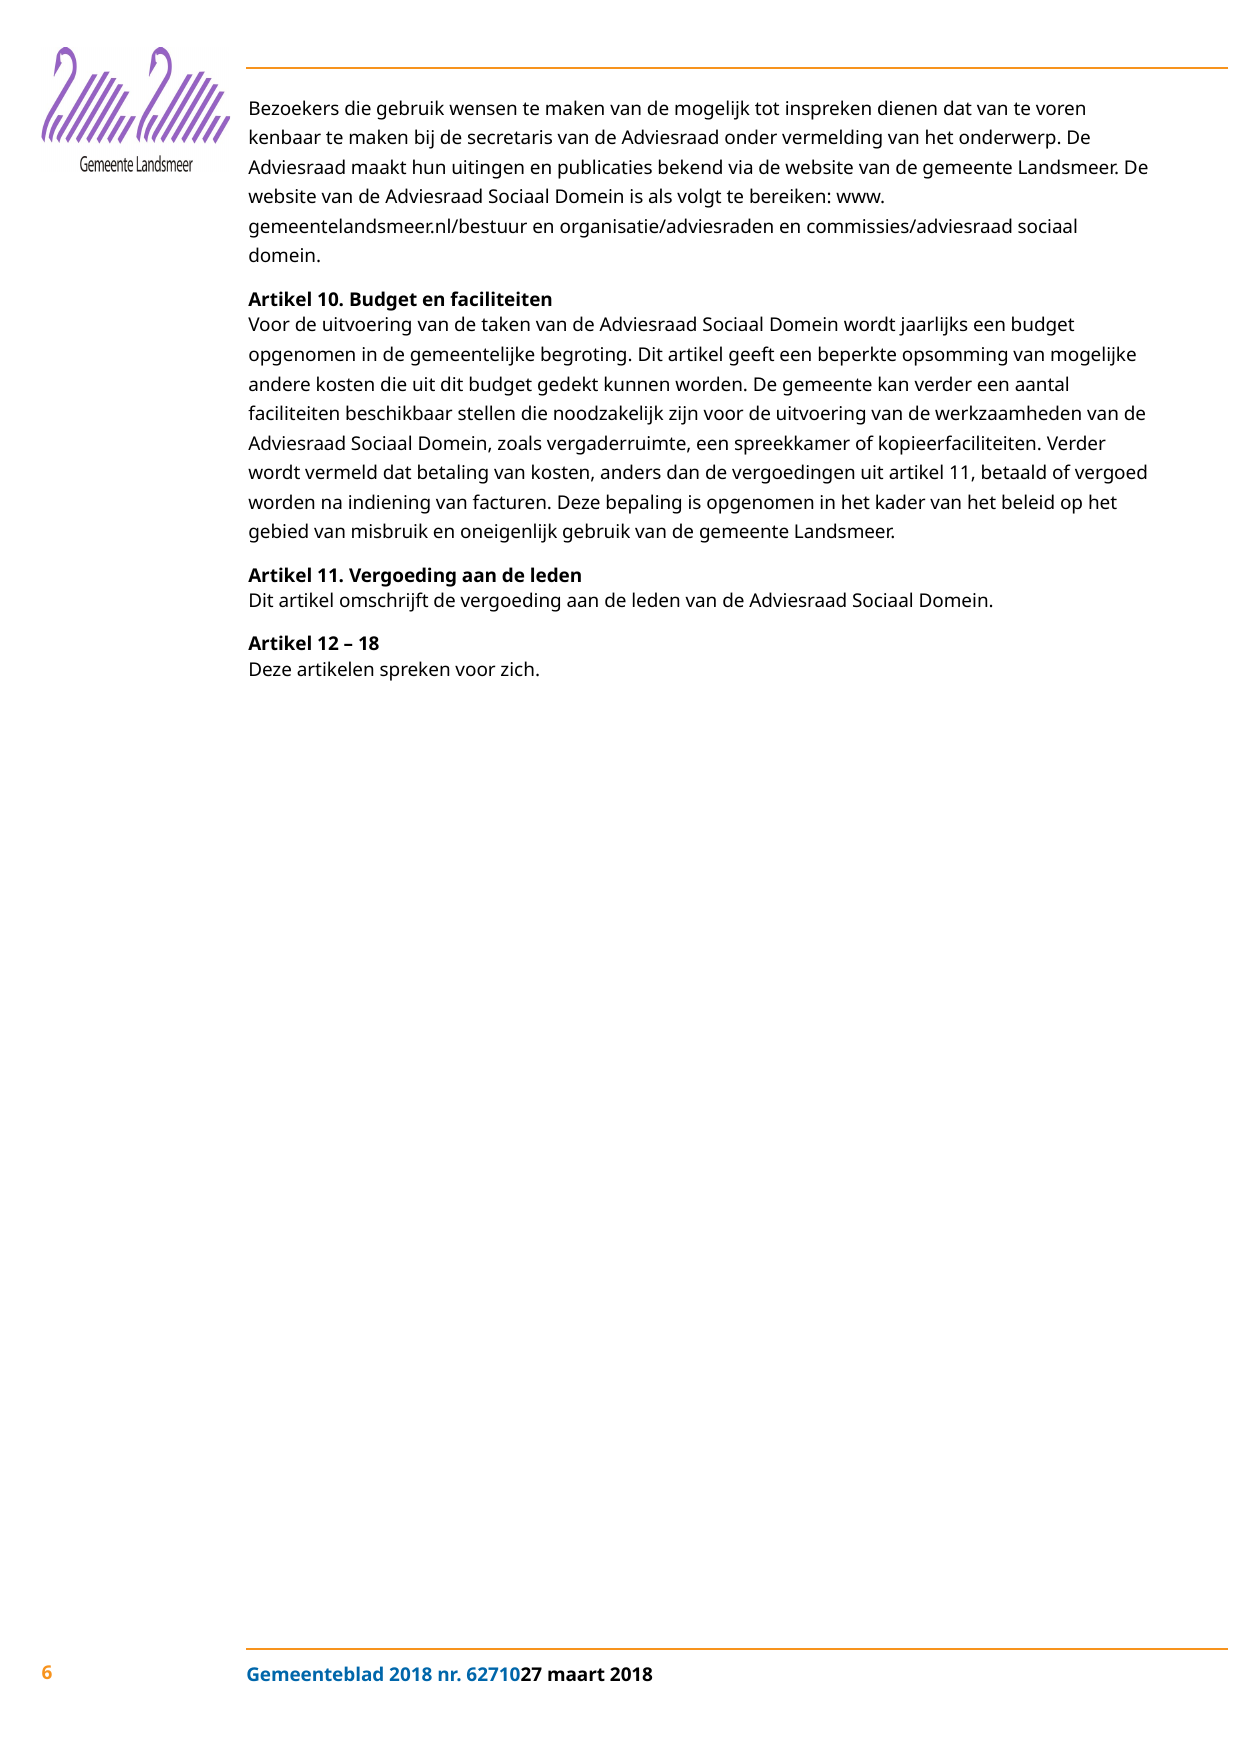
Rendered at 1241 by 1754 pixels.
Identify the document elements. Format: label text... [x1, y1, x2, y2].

text Artikel 11. Vergoeding aan de leden [248, 562, 1152, 587]
text Artikel 10. Budget en faciliteiten [248, 286, 1152, 312]
text Artikel 12 – 18 [248, 631, 1152, 656]
text Voor de uitvoering van de taken van de Adviesraad Sociaal Domein wordt jaarlijks een budget opgenomen in de gemeentelijke begroting. Dit artikel geeft een beperkte opsomming van mogelijke andere kosten die uit dit budget gedekt kunnen worden. De gemeente kan verder een aantal faciliteiten beschikbaar stellen die noodzakelijk zijn voor de uitvoering van de werkzaamheden van de Adviesraad Sociaal Domein, zoals vergaderruimte, een spreekkamer of kopieerfaciliteiten. Verder wordt vermeld dat betaling van kosten, anders dan de vergoedingen uit artikel 11, betaald of vergoed worden na indiening van facturen. Deze bepaling is opgenomen in het kader van het beleid op het gebied van misbruik en oneigenlijk gebruik van de gemeente Landsmeer. [248, 312, 1152, 544]
text Deze artikelen spreken voor zich. [248, 656, 1152, 682]
text Bezoekers die gebruik wensen te maken van de mogelijk tot inspreken dienen dat van te voren kenbaar te maken bij de secretaris van de Adviesraad onder vermelding van het onderwerp. De Adviesraad maakt hun uitingen en publicaties bekend via de website van de gemeente Landsmeer. De website van de Adviesraad Sociaal Domein is als volgt te bereiken: www. gemeentelandsmeer.nl/bestuur en organisatie/adviesraden en commissies/adviesraad sociaal domein. [248, 95, 1152, 268]
picture [41, 47, 231, 172]
text Dit artikel omschrijft de vergoeding aan de leden van de Adviesraad Sociaal Domein. [248, 587, 1152, 613]
